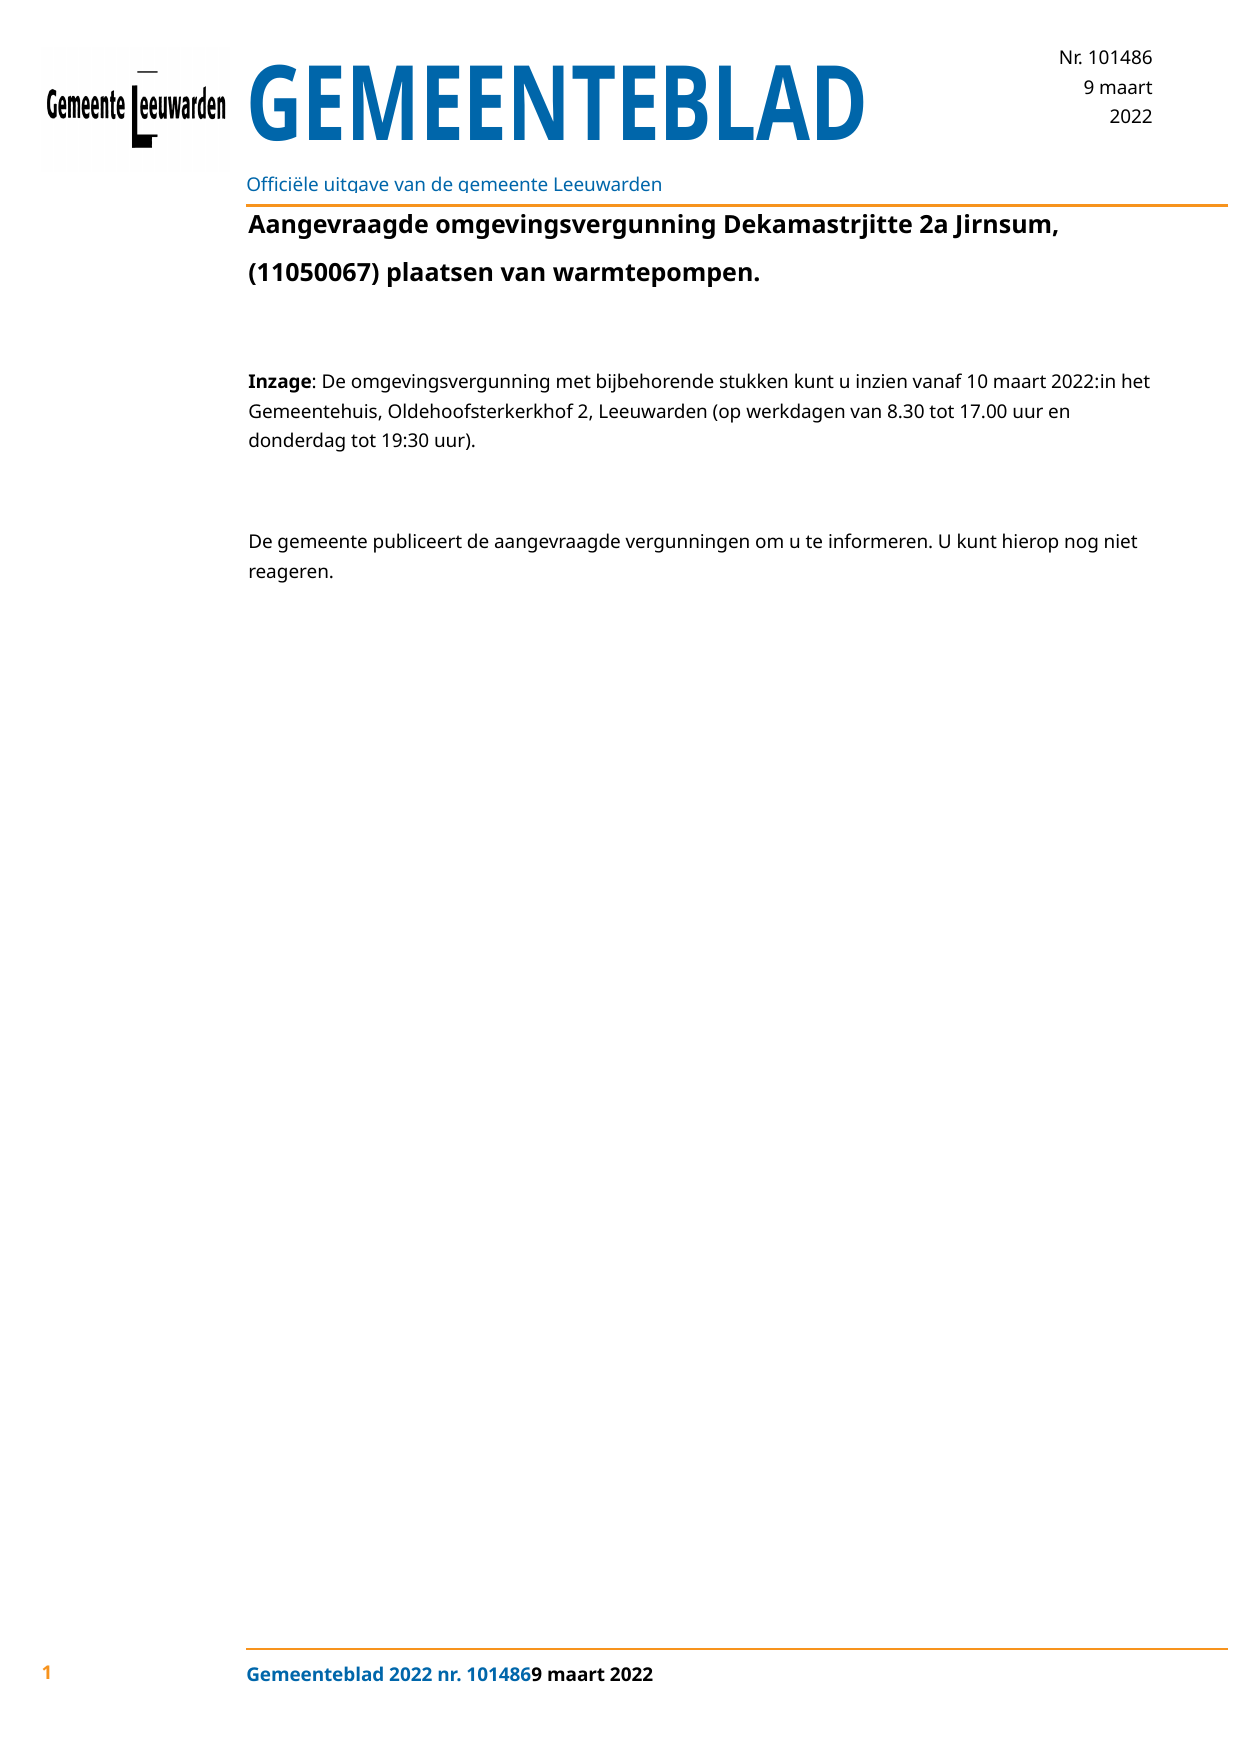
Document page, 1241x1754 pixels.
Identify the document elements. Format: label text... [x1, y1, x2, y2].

text Aangevraagde omgevingsvergunning Dekamastrjitte 2a Jirnsum, (11050067) plaatsen van warmtepompen. [248, 207, 1152, 288]
text Inzage: De omgevingsvergunning met bijbehorende stukken kunt u inzien vanaf 10 maart 2022:in het Gemeentehuis, Oldehoofsterkerkhof 2, Leeuwarden (op werkdagen van 8.30 tot 17.00 uur en donderdag tot 19:30 uur). [248, 368, 1152, 453]
picture [41, 47, 231, 172]
text De gemeente publiceert de aangevraagde vergunningen om u te informeren. U kunt hierop nog niet reageren. [248, 528, 1152, 584]
